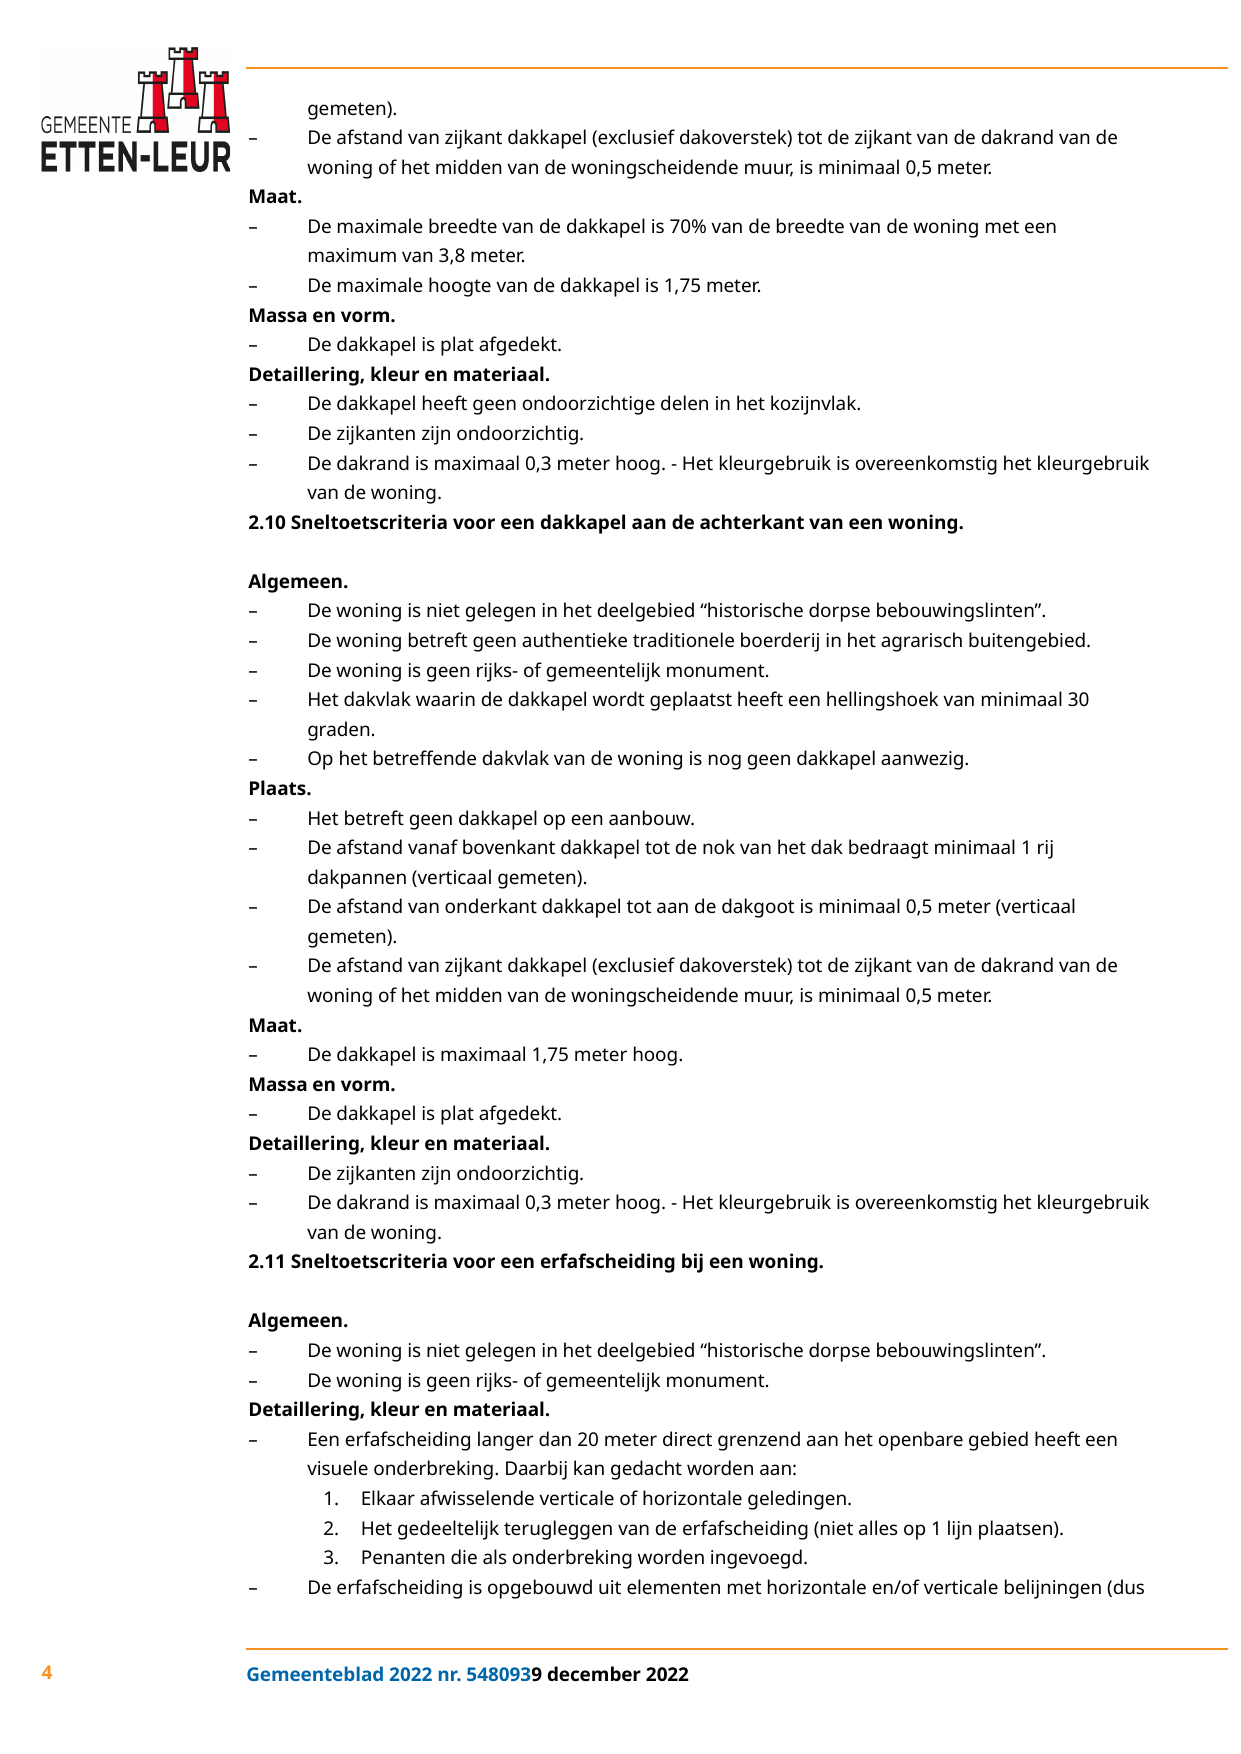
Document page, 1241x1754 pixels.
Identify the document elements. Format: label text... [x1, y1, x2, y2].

list Een erfafscheiding langer dan 20 meter direct grenzend aan het openbare gebied heeft een visuele onderbreking. Daarbij kan gedacht worden aan: [248, 1426, 1152, 1481]
list Het gedeeltelijk terugleggen van de erfafscheiding (niet alles op 1 lijn plaatsen). [323, 1515, 1152, 1541]
text Algemeen. [248, 1308, 1152, 1333]
list De dakkapel is plat afgedekt. [248, 331, 1152, 357]
list Penanten die als onderbreking worden ingevoegd. [323, 1544, 1152, 1570]
list De zijkanten zijn ondoorzichtig. [248, 420, 1152, 446]
list Elkaar afwisselende verticale of horizontale geledingen. [323, 1485, 1152, 1511]
list De maximale breedte van de dakkapel is 70% van de breedte van de woning met een maximum van 3,8 meter. [248, 213, 1152, 268]
text Detaillering, kleur en materiaal. [248, 361, 1152, 387]
list De woning is niet gelegen in het deelgebied “historische dorpse bebouwingslinten”. [248, 598, 1152, 623]
text Maat. [248, 1012, 1152, 1038]
list gemeten). [248, 95, 1152, 121]
list De maximale hoogte van de dakkapel is 1,75 meter. [248, 272, 1152, 298]
text Detaillering, kleur en materiaal. [248, 1130, 1152, 1156]
text Maat. [248, 183, 1152, 209]
list De dakkapel is plat afgedekt. [248, 1101, 1152, 1126]
text Massa en vorm. [248, 1071, 1152, 1097]
text 2.10 Sneltoetscriteria voor een dakkapel aan de achterkant van een woning. [248, 509, 1152, 535]
list De afstand van onderkant dakkapel tot aan de dakgoot is minimaal 0,5 meter (verticaal gemeten). [248, 893, 1152, 949]
text Algemeen. [248, 568, 1152, 594]
list De erfafscheiding is opgebouwd uit elementen met horizontale en/of verticale belijningen (dus [248, 1574, 1152, 1600]
list De afstand vanaf bovenkant dakkapel tot de nok van het dak bedraagt minimaal 1 rij dakpannen (verticaal gemeten). [248, 834, 1152, 890]
list De afstand van zijkant dakkapel (exclusief dakoverstek) tot de zijkant van de dakrand van de woning of het midden van de woningscheidende muur, is minimaal 0,5 meter. [248, 953, 1152, 1008]
list De zijkanten zijn ondoorzichtig. [248, 1160, 1152, 1186]
text Plaats. [248, 775, 1152, 801]
list De woning is geen rijks- of gemeentelijk monument. [248, 657, 1152, 683]
list De dakrand is maximaal 0,3 meter hoog. - Het kleurgebruik is overeenkomstig het kleurgebruik van de woning. [248, 1189, 1152, 1245]
list Op het betreffende dakvlak van de woning is nog geen dakkapel aanwezig. [248, 746, 1152, 771]
list De woning is geen rijks- of gemeentelijk monument. [248, 1367, 1152, 1393]
text 2.11 Sneltoetscriteria voor een erfafscheiding bij een woning. [248, 1248, 1152, 1274]
list De dakkapel heeft geen ondoorzichtige delen in het kozijnvlak. [248, 391, 1152, 416]
picture [41, 47, 231, 172]
list De dakkapel is maximaal 1,75 meter hoog. [248, 1041, 1152, 1067]
list De afstand van zijkant dakkapel (exclusief dakoverstek) tot de zijkant van de dakrand van de woning of het midden van de woningscheidende muur, is minimaal 0,5 meter. [248, 124, 1152, 180]
list Het betreft geen dakkapel op een aanbouw. [248, 805, 1152, 831]
text Massa en vorm. [248, 302, 1152, 328]
text Detaillering, kleur en materiaal. [248, 1396, 1152, 1422]
list De dakrand is maximaal 0,3 meter hoog. - Het kleurgebruik is overeenkomstig het kleurgebruik van de woning. [248, 450, 1152, 505]
list De woning betreft geen authentieke traditionele boerderij in het agrarisch buitengebied. [248, 627, 1152, 653]
list Het dakvlak waarin de dakkapel wordt geplaatst heeft een hellingshoek van minimaal 30 graden. [248, 686, 1152, 742]
list De woning is niet gelegen in het deelgebied “historische dorpse bebouwingslinten”. [248, 1337, 1152, 1363]
